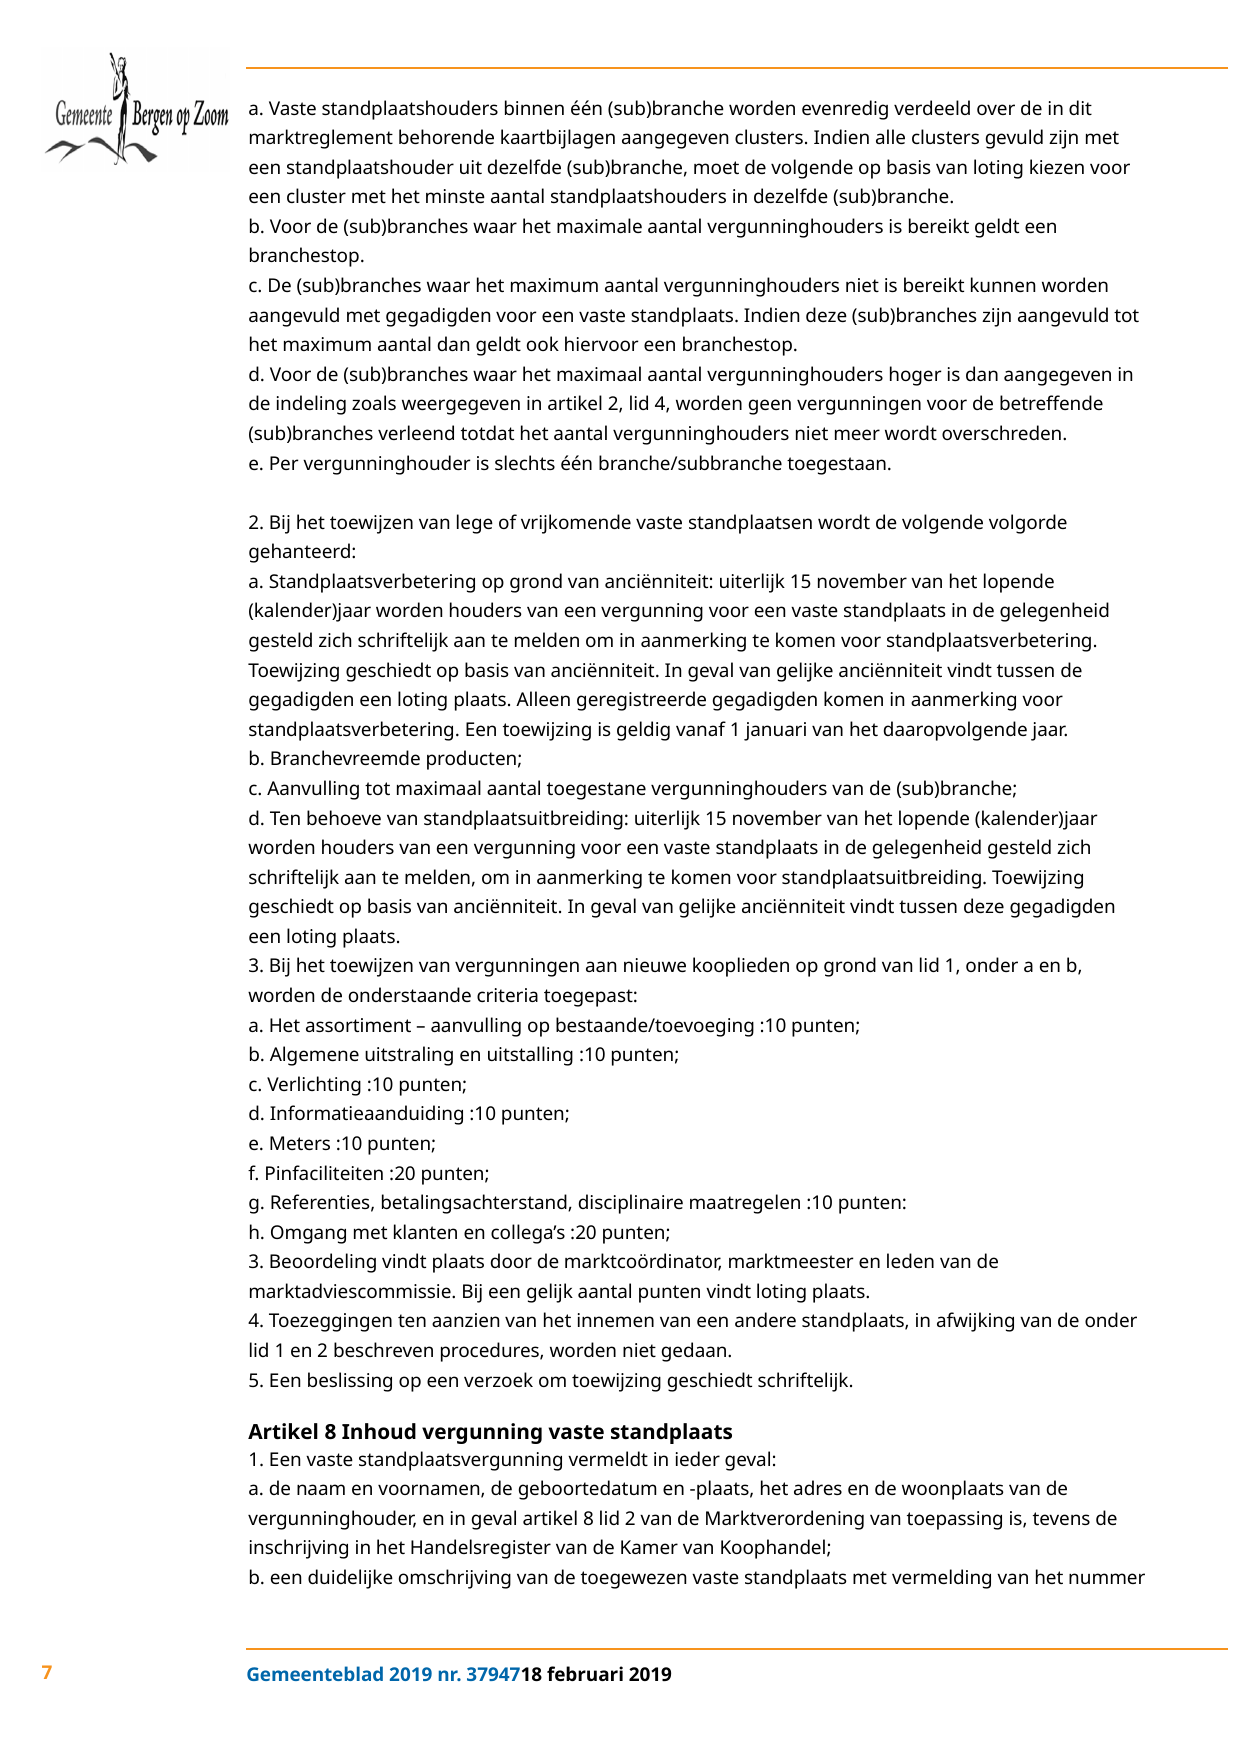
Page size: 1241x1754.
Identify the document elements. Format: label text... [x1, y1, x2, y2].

text 3. Beoordeling vindt plaats door de marktcoördinator, marktmeester en leden van de marktadviescommissie. Bij een gelijk aantal punten vindt loting plaats. [248, 1248, 1152, 1304]
text f. Pinfaciliteiten :20 punten; [248, 1160, 1152, 1186]
text b. een duidelijke omschrijving van de toegewezen vaste standplaats met vermelding van het nummer [248, 1564, 1152, 1590]
text b. Voor de (sub)branches waar het maximale aantal vergunninghouders is bereikt geldt een branchestop. [248, 213, 1152, 268]
text a. Het assortiment – aanvulling op bestaande/toevoeging :10 punten; [248, 1012, 1152, 1038]
text g. Referenties, betalingsachterstand, disciplinaire maatregelen :10 punten: [248, 1189, 1152, 1215]
text d. Informatieaanduiding :10 punten; [248, 1101, 1152, 1126]
text b. Branchevreemde producten; [248, 746, 1152, 771]
picture [41, 47, 231, 172]
text a. Vaste standplaatshouders binnen één (sub)branche worden evenredig verdeeld over de in dit marktreglement behorende kaartbijlagen aangegeven clusters. Indien alle clusters gevuld zijn met een standplaatshouder uit dezelfde (sub)branche, moet de volgende op basis van loting kiezen voor een cluster met het minste aantal standplaatshouders in dezelfde (sub)branche. [248, 95, 1152, 209]
text a. Standplaatsverbetering op grond van anciënniteit: uiterlijk 15 november van het lopende (kalender)jaar worden houders van een vergunning voor een vaste standplaats in de gelegenheid gesteld zich schriftelijk aan te melden om in aanmerking te komen voor standplaatsverbetering. Toewijzing geschiedt op basis van anciënniteit. In geval van gelijke anciënniteit vindt tussen de gegadigden een loting plaats. Alleen geregistreerde gegadigden komen in aanmerking voor standplaatsverbetering. Een toewijzing is geldig vanaf 1 januari van het daaropvolgende jaar. [248, 568, 1152, 742]
text Artikel 8 Inhoud vergunning vaste standplaats [248, 1417, 1152, 1446]
text e. Per vergunninghouder is slechts één branche/subbranche toegestaan. [248, 450, 1152, 476]
text 1. Een vaste standplaatsvergunning vermeldt in ieder geval: [248, 1446, 1152, 1471]
text h. Omgang met klanten en collega’s :20 punten; [248, 1219, 1152, 1245]
text b. Algemene uitstraling en uitstalling :10 punten; [248, 1041, 1152, 1067]
text c. Verlichting :10 punten; [248, 1071, 1152, 1097]
text 2. Bij het toewijzen van lege of vrijkomende vaste standplaatsen wordt de volgende volgorde gehanteerd: [248, 509, 1152, 564]
text d. Voor de (sub)branches waar het maximaal aantal vergunninghouders hoger is dan aangegeven in de indeling zoals weergegeven in artikel 2, lid 4, worden geen vergunningen voor de betreffende (sub)branches verleend totdat het aantal vergunninghouders niet meer wordt overschreden. [248, 361, 1152, 446]
text c. De (sub)branches waar het maximum aantal vergunninghouders niet is bereikt kunnen worden aangevuld met gegadigden voor een vaste standplaats. Indien deze (sub)branches zijn aangevuld tot het maximum aantal dan geldt ook hiervoor een branchestop. [248, 272, 1152, 357]
text 5. Een beslissing op een verzoek om toewijzing geschiedt schriftelijk. [248, 1367, 1152, 1393]
text a. de naam en voornamen, de geboortedatum en -plaats, het adres en de woonplaats van de vergunninghouder, en in geval artikel 8 lid 2 van de Marktverordening van toepassing is, tevens de inschrijving in het Handelsregister van de Kamer van Koophandel; [248, 1475, 1152, 1560]
text 3. Bij het toewijzen van vergunningen aan nieuwe kooplieden op grond van lid 1, onder a en b, worden de onderstaande criteria toegepast: [248, 953, 1152, 1008]
text e. Meters :10 punten; [248, 1130, 1152, 1156]
text d. Ten behoeve van standplaatsuitbreiding: uiterlijk 15 november van het lopende (kalender)jaar worden houders van een vergunning voor een vaste standplaats in de gelegenheid gesteld zich schriftelijk aan te melden, om in aanmerking te komen voor standplaatsuitbreiding. Toewijzing geschiedt op basis van anciënniteit. In geval van gelijke anciënniteit vindt tussen deze gegadigden een loting plaats. [248, 805, 1152, 949]
text c. Aanvulling tot maximaal aantal toegestane vergunninghouders van de (sub)branche; [248, 775, 1152, 801]
text 4. Toezeggingen ten aanzien van het innemen van een andere standplaats, in afwijking van de onder lid 1 en 2 beschreven procedures, worden niet gedaan. [248, 1308, 1152, 1363]
